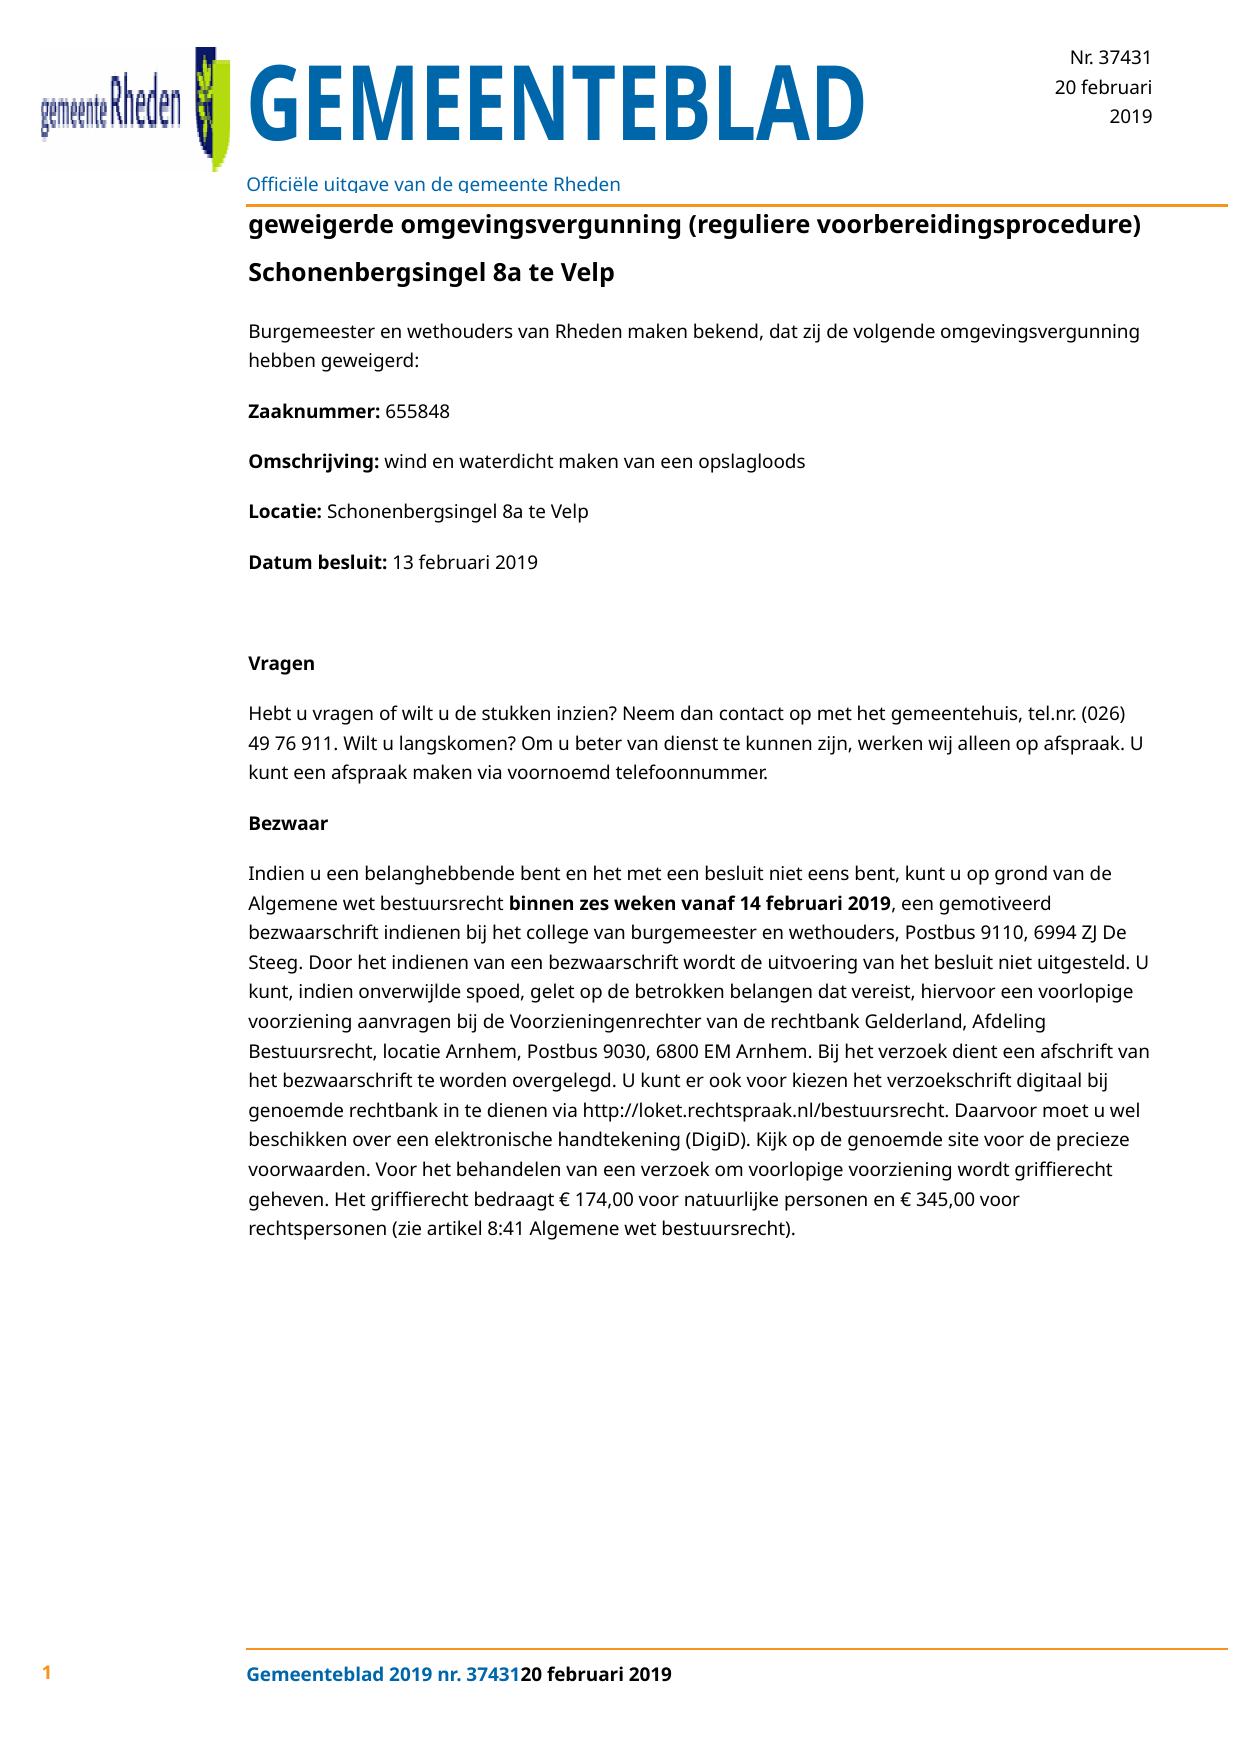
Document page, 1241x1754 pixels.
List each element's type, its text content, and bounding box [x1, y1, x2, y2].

text Hebt u vragen of wilt u de stukken inzien? Neem dan contact op met het gemeentehuis, tel.nr. (026) 49 76 911. Wilt u langskomen? Om u beter van dienst te kunnen zijn, werken wij alleen op afspraak. U kunt een afspraak maken via voornoemd telefoonnummer. [248, 700, 1152, 785]
text Omschrijving: wind en waterdicht maken van een opslagloods [248, 448, 1152, 474]
text Locatie: Schonenbergsingel 8a te Velp [248, 499, 1152, 524]
text Indien u een belanghebbende bent en het met een besluit niet eens bent, kunt u op grond van de Algemene wet bestuursrecht binnen zes weken vanaf 14 februari 2019, een gemotiveerd bezwaarschrift indienen bij het college van burgemeester en wethouders, Postbus 9110, 6994 ZJ De Steeg. Door het indienen van een bezwaarschrift wordt de uitvoering van het besluit niet uitgesteld. U kunt, indien onverwijlde spoed, gelet op de betrokken belangen dat vereist, hiervoor een voorlopige voorziening aanvragen bij de Voorzieningenrechter van de rechtbank Gelderland, Afdeling Bestuursrecht, locatie Arnhem, Postbus 9030, 6800 EM Arnhem. Bij het verzoek dient een afschrift van het bezwaarschrift te worden overgelegd. U kunt er ook voor kiezen het verzoekschrift digitaal bij genoemde rechtbank in te dienen via http://loket.rechtspraak.nl/bestuursrecht. Daarvoor moet u wel beschikken over een elektronische handtekening (DigiD). Kijk op de genoemde site voor de precieze voorwaarden. Voor het behandelen van een verzoek om voorlopige voorziening wordt griffierecht geheven. Het griffierecht bedraagt € 174,00 voor natuurlijke personen en € 345,00 voor rechtspersonen (zie artikel 8:41 Algemene wet bestuursrecht). [248, 860, 1152, 1241]
text geweigerde omgevingsvergunning (reguliere voorbereidingsprocedure) Schonenbergsingel 8a te Velp [248, 207, 1152, 288]
text Vragen [248, 650, 1152, 676]
text Bezwaar [248, 810, 1152, 836]
text Datum besluit: 13 februari 2019 [248, 549, 1152, 575]
text Burgemeester en wethouders van Rheden maken bekend, dat zij de volgende omgevingsvergunning hebben geweigerd: [248, 318, 1152, 373]
text Zaaknummer: 655848 [248, 398, 1152, 424]
picture [41, 47, 231, 172]
